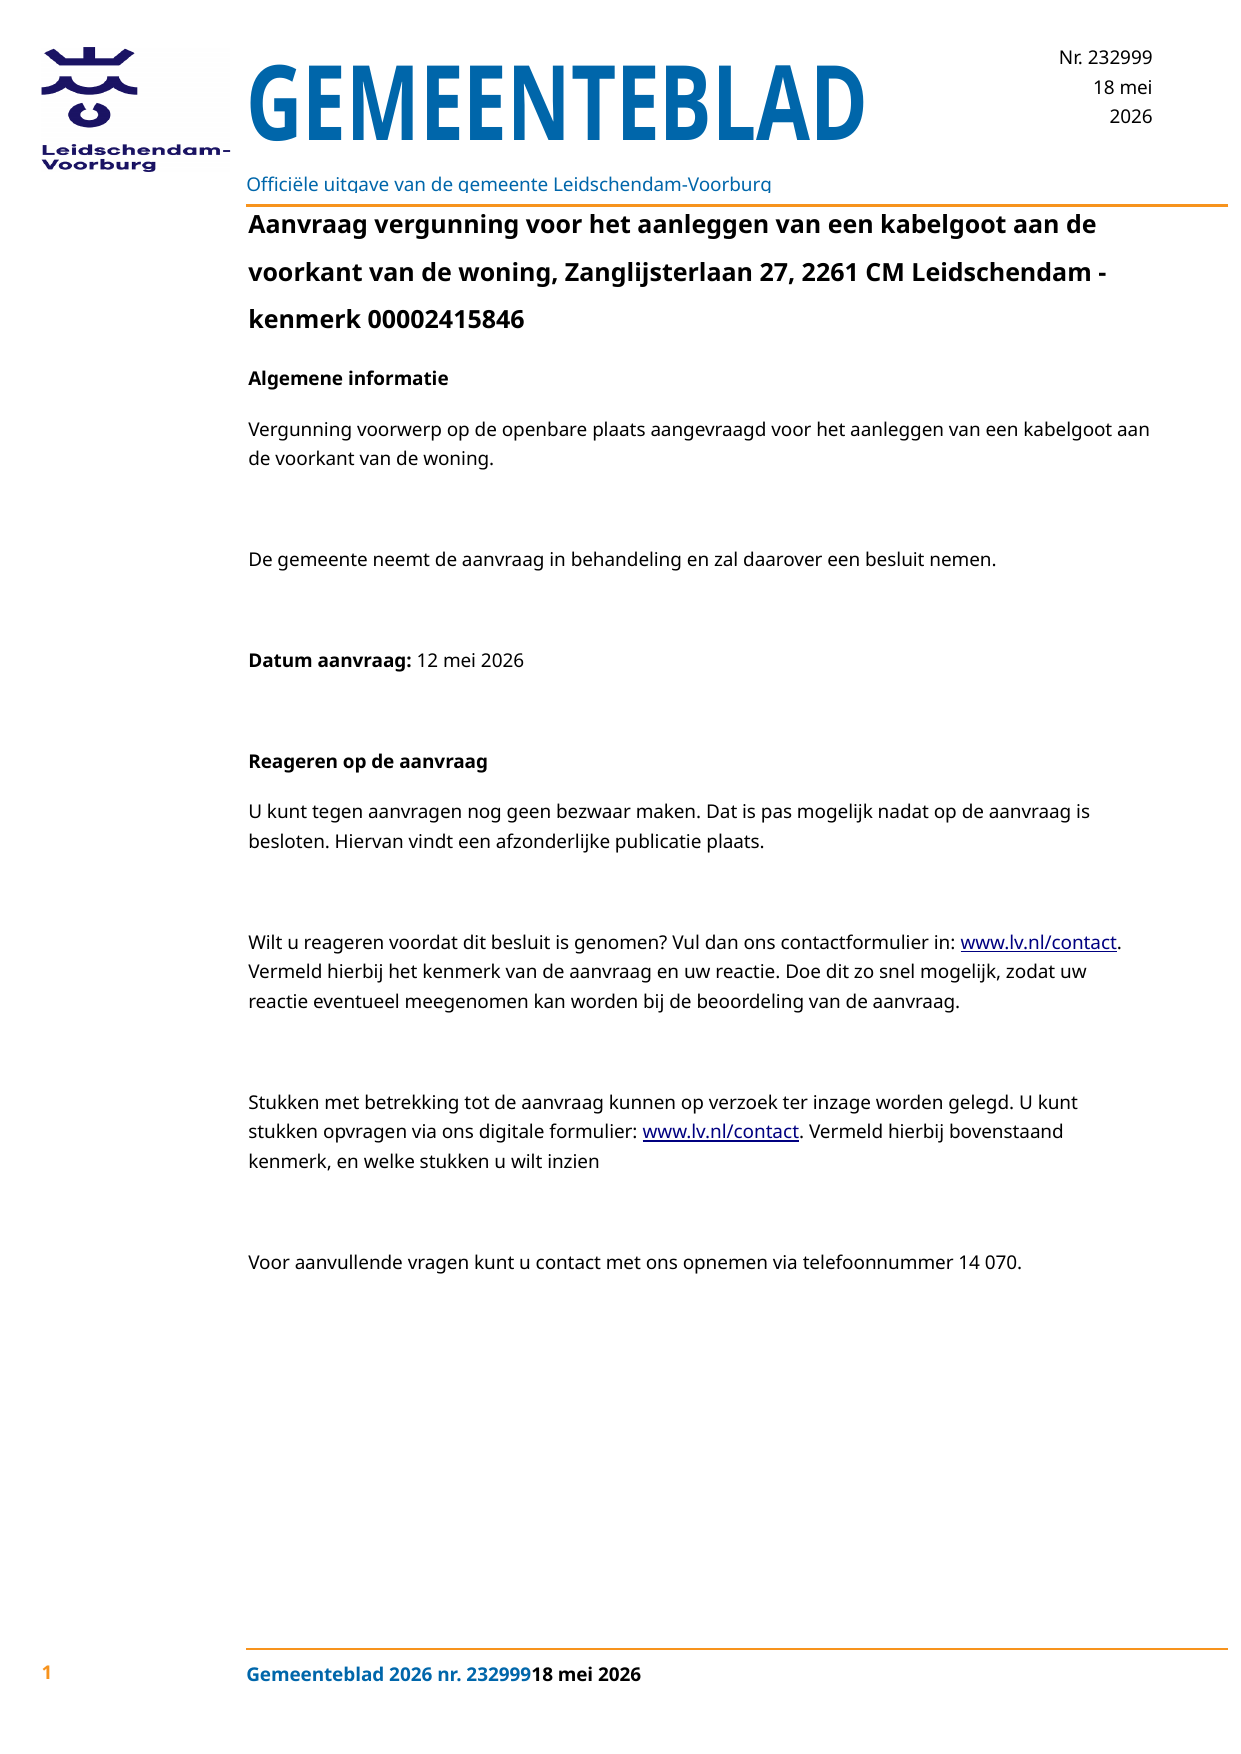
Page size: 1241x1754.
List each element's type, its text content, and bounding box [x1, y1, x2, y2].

picture [41, 47, 231, 172]
text Datum aanvraag: 12 mei 2026 [248, 647, 1152, 673]
text De gemeente neemt de aanvraag in behandeling en zal daarover een besluit nemen. [248, 546, 1152, 572]
text U kunt tegen aanvragen nog geen bezwaar maken. Dat is pas mogelijk nadat op de aanvraag is besloten. Hiervan vindt een afzonderlijke publicatie plaats. [248, 798, 1152, 854]
text Algemene informatie [248, 366, 1152, 391]
text Wilt u reageren voordat dit besluit is genomen? Vul dan ons contactformulier in: www.lv.nl/contact. Vermeld hierbij het kenmerk van de aanvraag en uw reactie. Doe dit zo snel mogelijk, zodat uw reactie eventueel meegenomen kan worden bij de beoordeling van de aanvraag. [248, 929, 1152, 1014]
text Aanvraag vergunning voor het aanleggen van een kabelgoot aan de voorkant van de woning, Zanglijsterlaan 27, 2261 CM Leidschendam - kenmerk 00002415846 [248, 207, 1152, 336]
text Vergunning voorwerp op de openbare plaats aangevraagd voor het aanleggen van een kabelgoot aan de voorkant van de woning. [248, 416, 1152, 471]
text Voor aanvullende vragen kunt u contact met ons opnemen via telefoonnummer 14 070. [248, 1249, 1152, 1274]
text Stukken met betrekking tot de aanvraag kunnen op verzoek ter inzage worden gelegd. U kunt stukken opvragen via ons digitale formulier: www.lv.nl/contact. Vermeld hierbij bovenstaand kenmerk, en welke stukken u wilt inzien [248, 1089, 1152, 1174]
text Reageren op de aanvraag [248, 748, 1152, 774]
